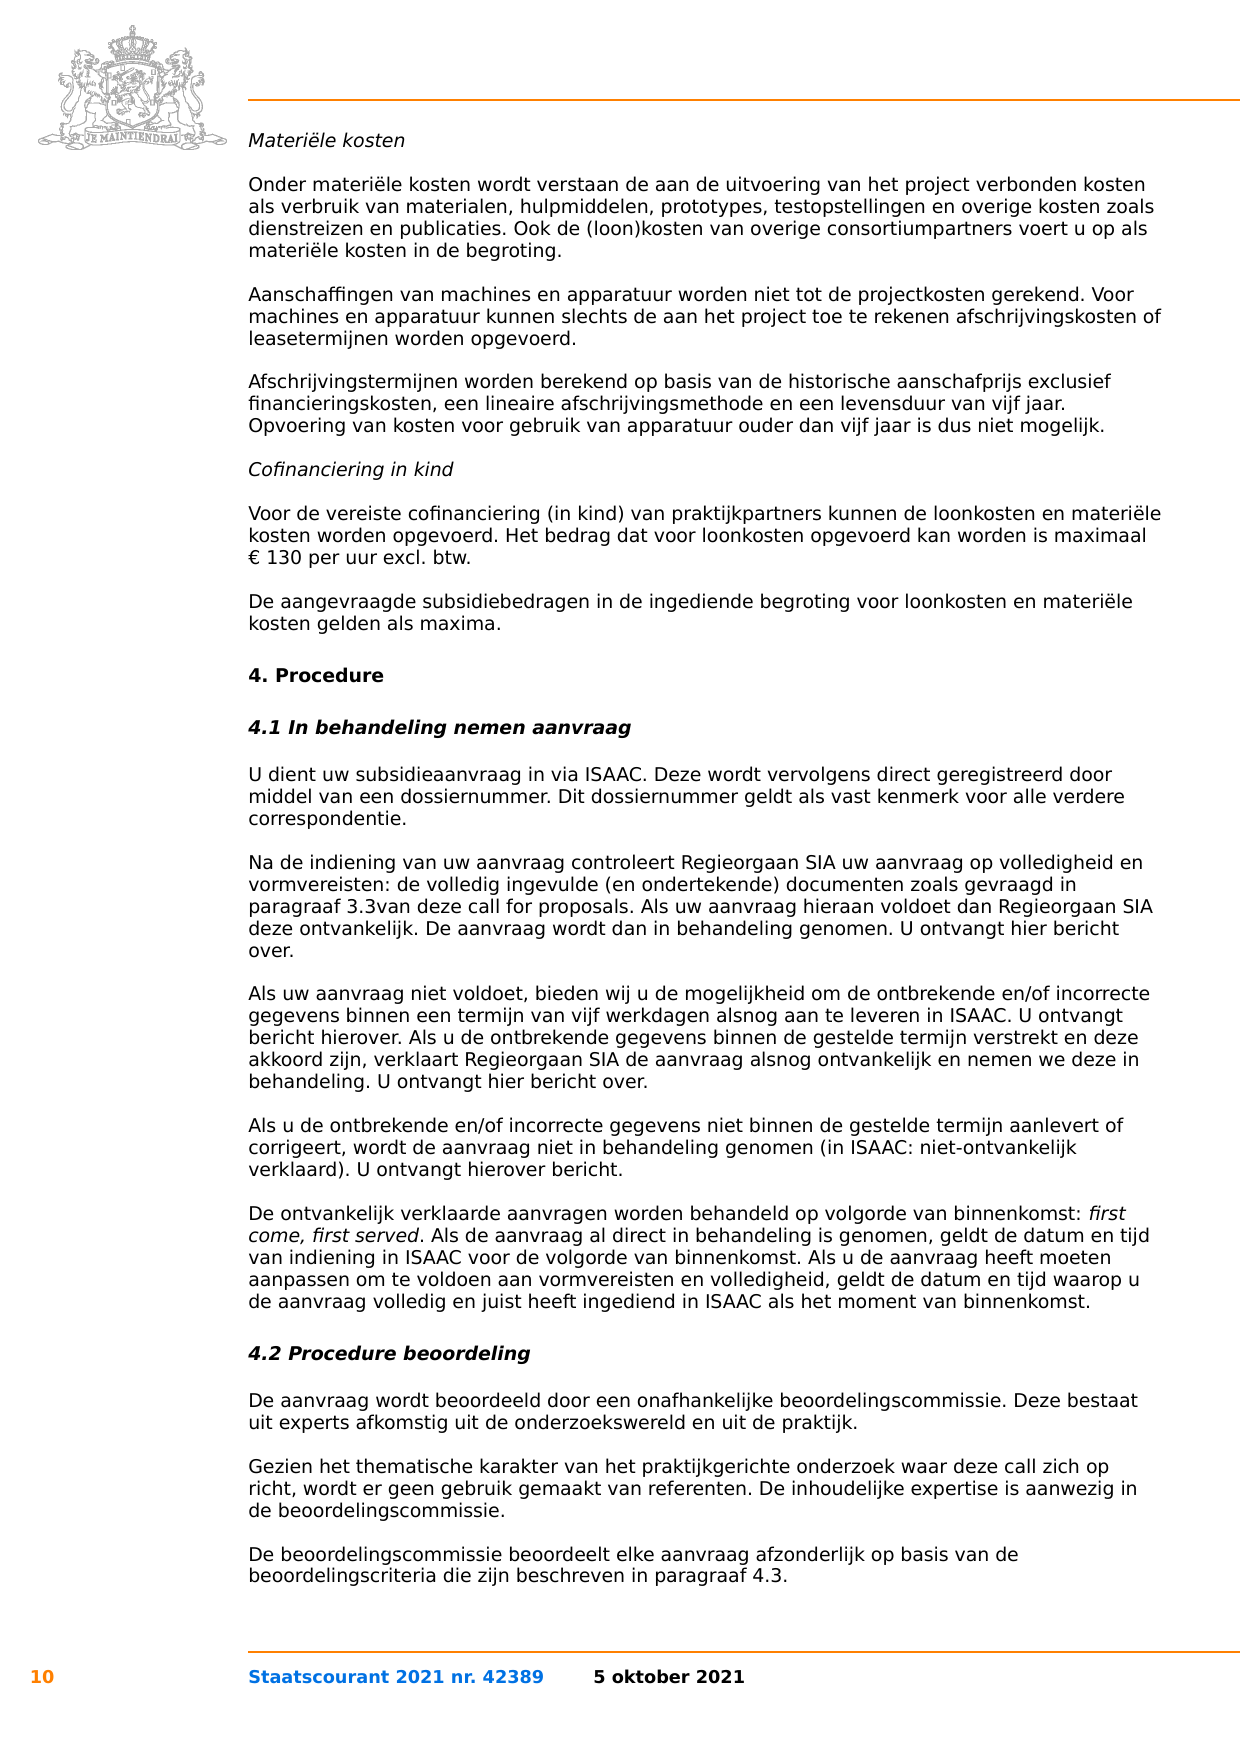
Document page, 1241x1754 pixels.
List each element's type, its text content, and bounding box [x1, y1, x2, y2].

text De ontvankelijk verklaarde aanvragen worden behandeld op volgorde van binnenkomst: first come, first served. Als de aanvraag al direct in behandeling is genomen, geldt de datum en tijd van indiening in ISAAC voor de volgorde van binnenkomst. Als u de aanvraag heeft moeten aanpassen om te voldoen aan vormvereisten en volledigheid, geldt de datum en tijd waarop u de aanvraag volledig en juist heeft ingediend in ISAAC als het moment van binnenkomst. [248, 1203, 1163, 1313]
text Als uw aanvraag niet voldoet, bieden wij u de mogelijkheid om de ontbrekende en/of incorrecte gegevens binnen een termijn van vijf werkdagen alsnog aan te leveren in ISAAC. U ontvangt bericht hierover. Als u de ontbrekende gegevens binnen de gestelde termijn verstrekt en deze akkoord zijn, verklaart Regieorgaan SIA de aanvraag alsnog ontvankelijk en nemen we deze in behandeling. U ontvangt hier bericht over. [248, 983, 1163, 1093]
text Onder materiële kosten wordt verstaan de aan de uitvoering van het project verbonden kosten als verbruik van materialen, hulpmiddelen, prototypes, testopstellingen en overige kosten zoals dienstreizen en publicaties. Ook de (loon)kosten van overige consortiumpartners voert u op als materiële kosten in de begroting. [248, 174, 1163, 262]
text Afschrijvingstermijnen worden berekend op basis van de historische aanschafprijs exclusief financieringskosten, een lineaire afschrijvingsmethode en een levensduur van vijf jaar. Opvoering van kosten voor gebruik van apparatuur ouder dan vijf jaar is dus niet mogelijk. [248, 371, 1163, 437]
subtitle 4.1 In behandeling nemen aanvraag [248, 717, 1163, 739]
text Gezien het thematische karakter van het praktijkgerichte onderzoek waar deze call zich op richt, wordt er geen gebruik gemaakt van referenten. De inhoudelijke expertise is aanwezig in de beoordelingscommissie. [248, 1456, 1163, 1522]
text Als u de ontbrekende en/of incorrecte gegevens niet binnen de gestelde termijn aanlevert of corrigeert, wordt de aanvraag niet in behandeling genomen (in ISAAC: niet-ontvankelijk verklaard). U ontvangt hierover bericht. [248, 1115, 1163, 1181]
text De beoordelingscommissie beoordeelt elke aanvraag afzonderlijk op basis van de beoordelingscriteria die zijn beschreven in paragraaf 4.3. [248, 1543, 1163, 1587]
subtitle Cofinanciering in kind [248, 459, 1163, 481]
text Aanschaffingen van machines en apparatuur worden niet tot de projectkosten gerekend. Voor machines en apparatuur kunnen slechts de aan het project toe te rekenen afschrijvingskosten of leasetermijnen worden opgevoerd. [248, 283, 1163, 349]
text De aanvraag wordt beoordeeld door een onafhankelijke beoordelingscommissie. Deze bestaat uit experts afkomstig uit de onderzoekswereld en uit de praktijk. [248, 1390, 1163, 1434]
subtitle 4.2 Procedure beoordeling [248, 1343, 1163, 1365]
text Voor de vereiste cofinanciering (in kind) van praktijkpartners kunnen de loonkosten en materiële kosten worden opgevoerd. Het bedrag dat voor loonkosten opgevoerd kan worden is maximaal € 130 per uur excl. btw. [248, 503, 1163, 569]
text U dient uw subsidieaanvraag in via ISAAC. Deze wordt vervolgens direct geregistreerd door middel van een dossiernummer. Dit dossiernummer geldt als vast kenmerk voor alle verdere correspondentie. [248, 764, 1163, 830]
text Na de indiening van uw aanvraag controleert Regieorgaan SIA uw aanvraag op volledigheid en vormvereisten: de volledig ingevulde (en ondertekende) documenten zoals gevraagd in paragraaf 3.3van deze call for proposals. Als uw aanvraag hieraan voldoet dan Regieorgaan SIA deze ontvankelijk. De aanvraag wordt dan in behandeling genomen. U ontvangt hier bericht over. [248, 852, 1163, 961]
text De aangevraagde subsidiebedragen in de ingediende begroting voor loonkosten en materiële kosten gelden als maxima. [248, 591, 1163, 635]
subtitle 4. Procedure [248, 665, 1163, 687]
picture [38, 25, 227, 150]
subtitle Materiële kosten [248, 130, 1163, 152]
